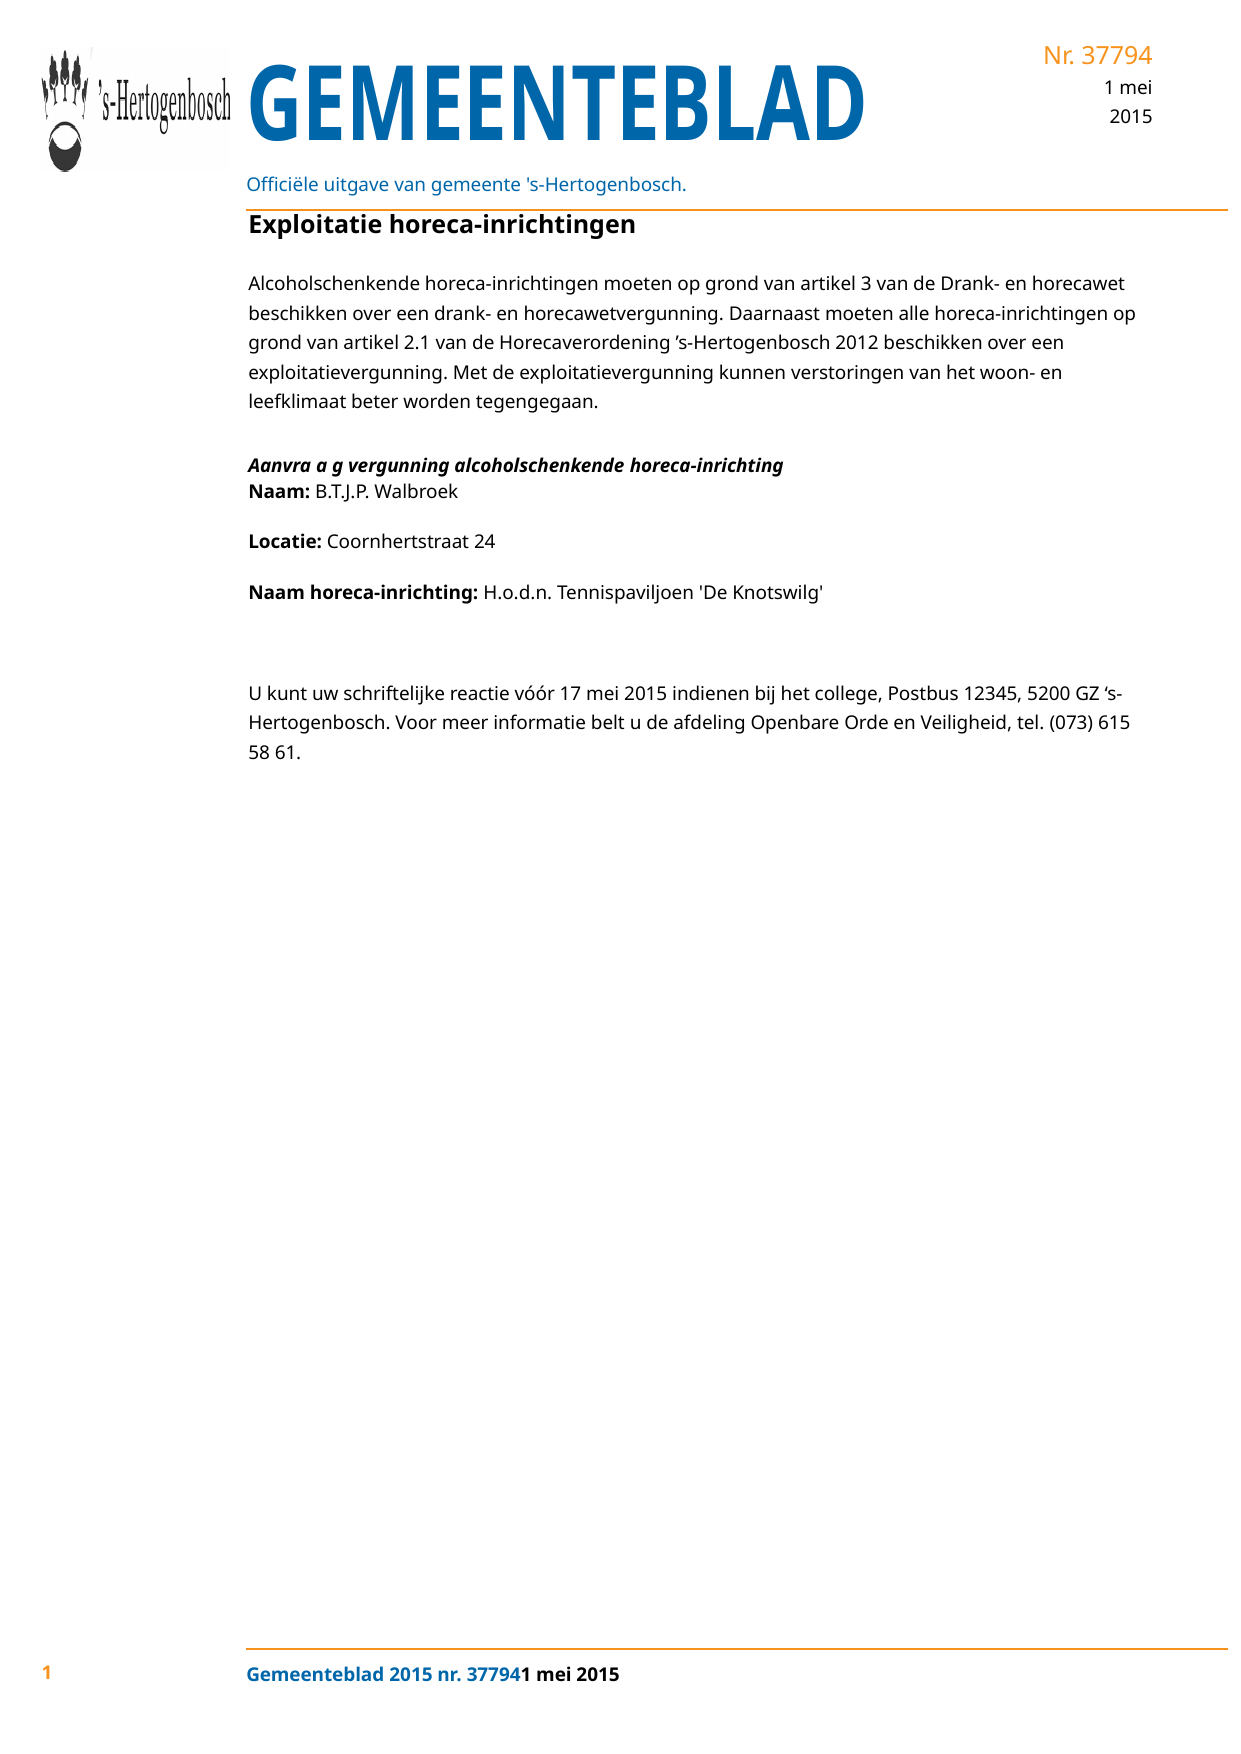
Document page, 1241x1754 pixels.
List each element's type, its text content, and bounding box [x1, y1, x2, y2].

text Naam horeca-inrichting: H.o.d.n. Tennispaviljoen 'De Knotswilg' [248, 579, 1152, 605]
picture [41, 47, 231, 172]
text Exploitatie horeca-inrichtingen [248, 211, 1152, 241]
text Locatie: Coornhertstraat 24 [248, 529, 1152, 554]
text Aanvra a g vergunning alcoholschenkende horeca-inrichting [248, 453, 1152, 478]
text U kunt uw schriftelijke reactie vóór 17 mei 2015 indienen bij het college, Postbus 12345, 5200 GZ ‘s-Hertogenbosch. Voor meer informatie belt u de afdeling Openbare Orde en Veiligheid, tel. (073) 615 58 61. [248, 680, 1152, 765]
text Naam: B.T.J.P. Walbroek [248, 478, 1152, 504]
text Alcoholschenkende horeca-inrichtingen moeten op grond van artikel 3 van de Drank- en horecawet beschikken over een drank- en horecawetvergunning. Daarnaast moeten alle horeca-inrichtingen op grond van artikel 2.1 van de Horecaverordening ’s-Hertogenbosch 2012 beschikken over een exploitatievergunning. Met de exploitatievergunning kunnen verstoringen van het woon- en leefklimaat beter worden tegengegaan. [248, 270, 1152, 414]
